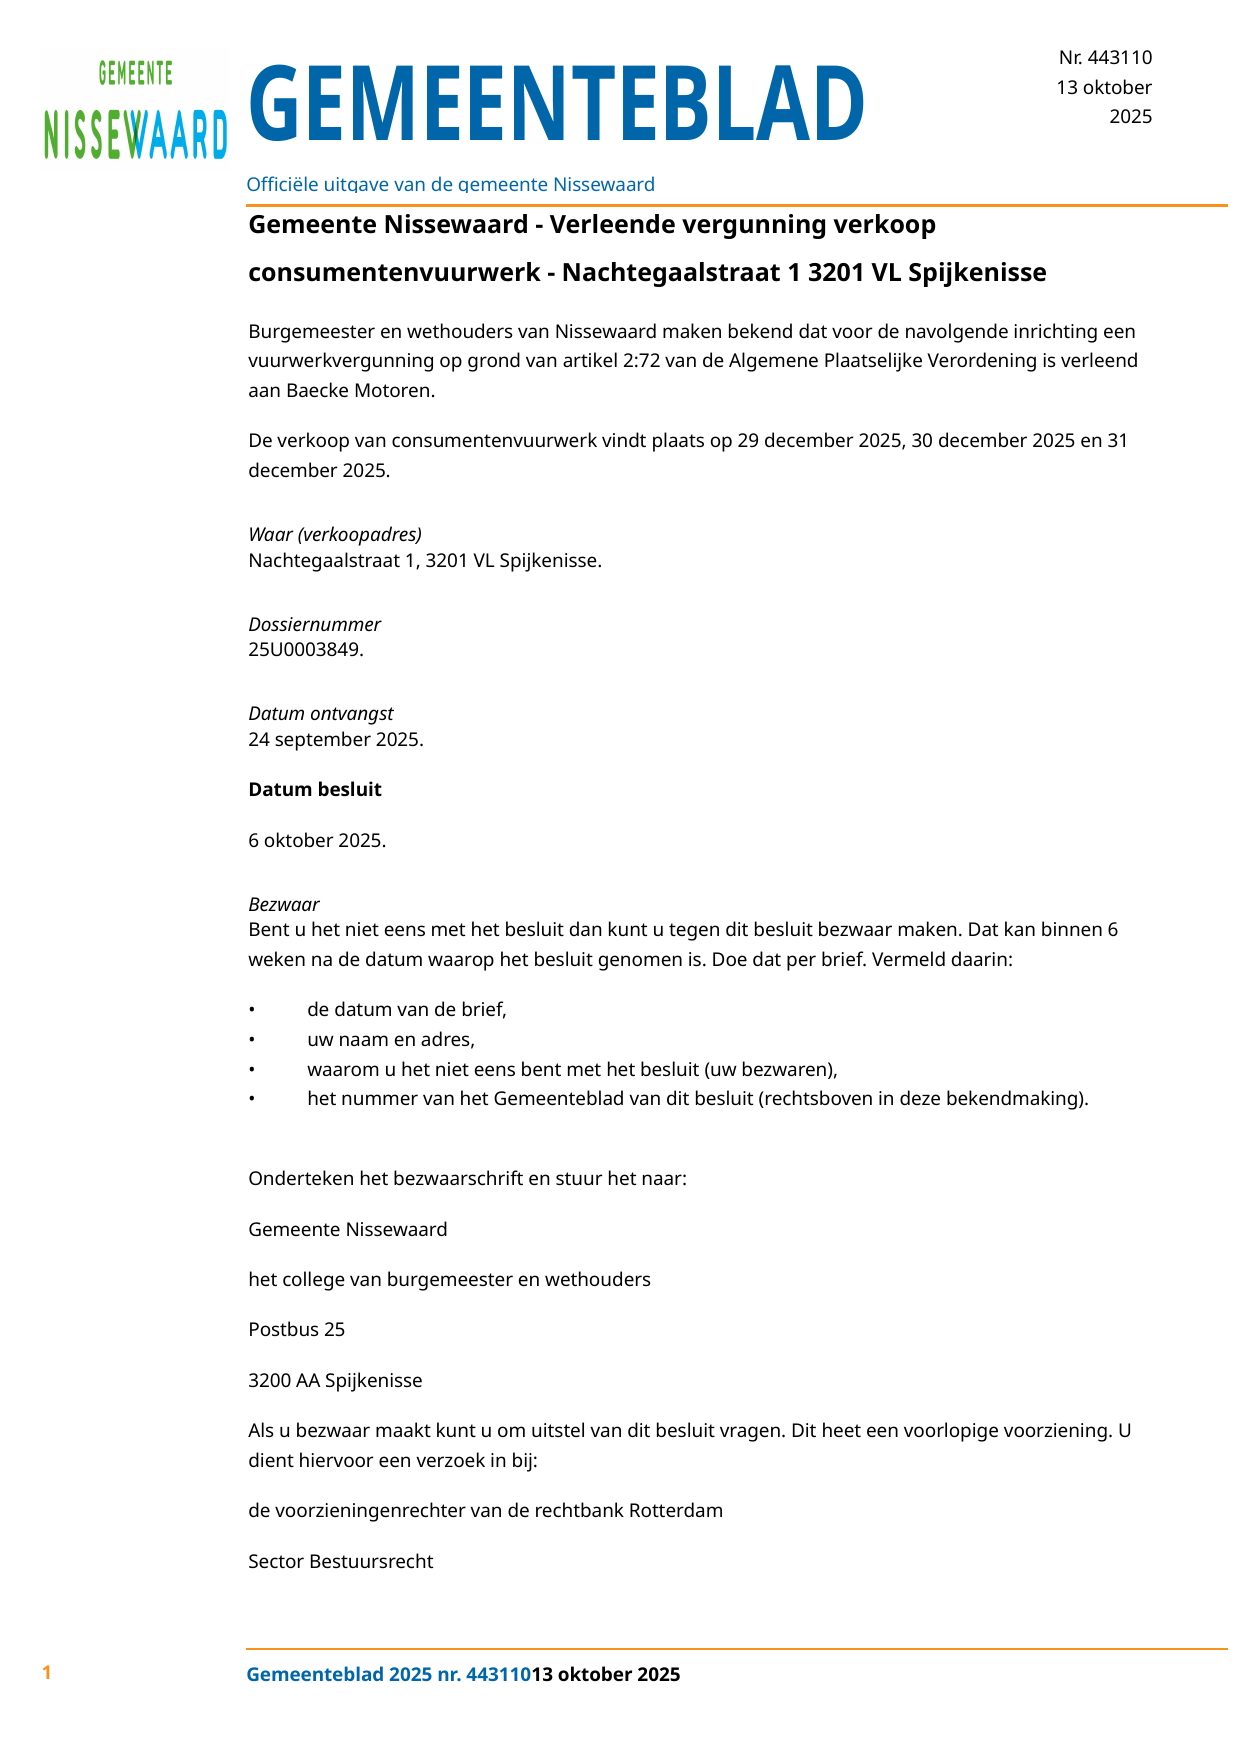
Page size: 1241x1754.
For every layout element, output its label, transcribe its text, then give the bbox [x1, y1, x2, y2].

text Postbus 25 [248, 1317, 1152, 1342]
picture [41, 47, 231, 172]
text het college van burgemeester en wethouders [248, 1266, 1152, 1292]
text Als u bezwaar maakt kunt u om uitstel van dit besluit vragen. Dit heet een voorlopige voorziening. U dient hiervoor een verzoek in bij: [248, 1417, 1152, 1473]
text 24 september 2025. [248, 726, 1152, 752]
text Dossiernummer [248, 611, 1152, 636]
text Waar (verkoopadres) [248, 521, 1152, 547]
text De verkoop van consumentenvuurwerk vindt plaats op 29 december 2025, 30 december 2025 en 31 december 2025. [248, 427, 1152, 483]
list uw naam en adres, [248, 1026, 1152, 1052]
text Datum ontvangst [248, 700, 1152, 726]
text Gemeente Nissewaard [248, 1216, 1152, 1242]
text Gemeente Nissewaard - Verleende vergunning verkoop consumentenvuurwerk - Nachtegaalstraat 1 3201 VL Spijkenisse [248, 207, 1152, 288]
text 25U0003849. [248, 636, 1152, 662]
list waarom u het niet eens bent met het besluit (uw bezwaren), [248, 1056, 1152, 1082]
text Bent u het niet eens met het besluit dan kunt u tegen dit besluit bezwaar maken. Dat kan binnen 6 weken na de datum waarop het besluit genomen is. Doe dat per brief. Vermeld daarin: [248, 917, 1152, 972]
text de voorzieningenrechter van de rechtbank Rotterdam [248, 1497, 1152, 1523]
text Nachtegaalstraat 1, 3201 VL Spijkenisse. [248, 547, 1152, 572]
text 6 oktober 2025. [248, 827, 1152, 853]
text Datum besluit [248, 777, 1152, 802]
text Bezwaar [248, 891, 1152, 917]
text 3200 AA Spijkenisse [248, 1367, 1152, 1393]
text Sector Bestuursrecht [248, 1548, 1152, 1574]
text Onderteken het bezwaarschrift en stuur het naar: [248, 1165, 1152, 1191]
list het nummer van het Gemeenteblad van dit besluit (rechtsboven in deze bekendmaking). [248, 1085, 1152, 1111]
list de datum van de brief, [248, 997, 1152, 1022]
text Burgemeester en wethouders van Nissewaard maken bekend dat voor de navolgende inrichting een vuurwerkvergunning op grond van artikel 2:72 van de Algemene Plaatselijke Verordening is verleend aan Baecke Motoren. [248, 318, 1152, 403]
